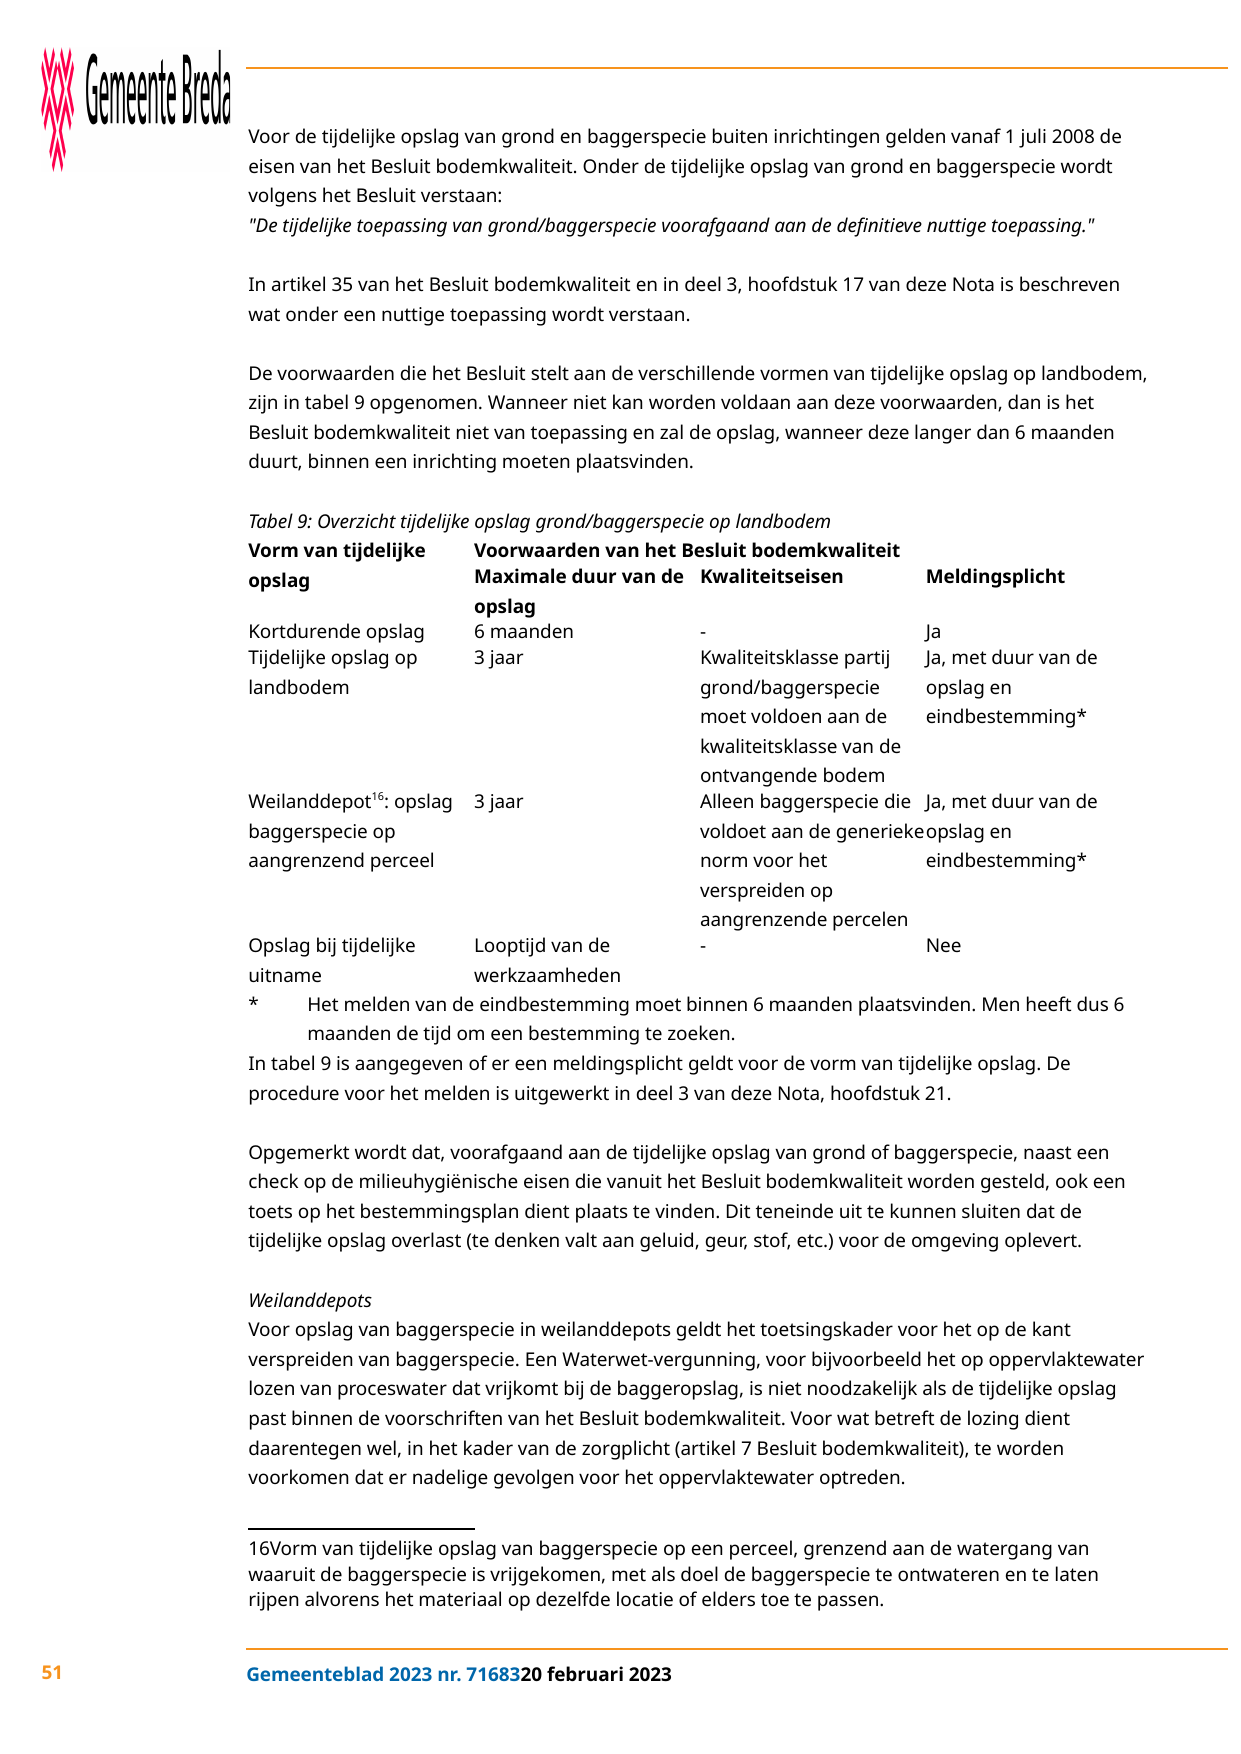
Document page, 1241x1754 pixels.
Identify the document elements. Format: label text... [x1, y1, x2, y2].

table_cell Weilanddepot: opslag baggerspecie op aangrenzend perceel [248, 788, 474, 932]
table_cell 3 jaar [474, 644, 700, 788]
text "De tijdelijke toepassing van grond/baggerspecie voorafgaand aan de definitieve nuttige toepassing." [248, 212, 1152, 238]
table_cell 3 jaar [474, 788, 700, 932]
table_cell Opslag bij tijdelijke uitname [248, 933, 474, 988]
table_cell 6 maanden [474, 619, 700, 644]
table_header Vorm van tijdelijke opslag [248, 538, 474, 618]
table_cell Looptijd van de werkzaamheden [474, 933, 700, 988]
list Het melden van de eindbestemming moet binnen 6 maanden plaatsvinden. Men heeft dus 6 maanden de tijd om een bestemming te zoeken. [248, 991, 1152, 1046]
table_cell Ja [926, 619, 1152, 644]
table_header Voorwaarden van het Besluit bodemkwaliteit [474, 538, 1152, 563]
table_cell Meldingsplicht [926, 563, 1152, 618]
table_cell Ja, met duur van de opslag en eindbestemming* [926, 644, 1152, 788]
table_cell Tijdelijke opslag op landbodem [248, 644, 474, 788]
table_cell Ja, met duur van de opslag en eindbestemming* [926, 788, 1152, 932]
text In artikel 35 van het Besluit bodemkwaliteit en in deel 3, hoofdstuk 17 van deze Nota is beschreven wat onder een nuttige toepassing wordt verstaan. [248, 271, 1152, 326]
table_cell Alleen baggerspecie die voldoet aan de generieke norm voor het verspreiden op aangrenzende percelen [700, 788, 926, 932]
text Voor de tijdelijke opslag van grond en baggerspecie buiten inrichtingen gelden vanaf 1 juli 2008 de eisen van het Besluit bodemkwaliteit. Onder de tijdelijke opslag van grond en baggerspecie wordt volgens het Besluit verstaan: [248, 123, 1152, 208]
table_cell - [700, 933, 926, 988]
picture [41, 47, 231, 172]
text Opgemerkt wordt dat, voorafgaand aan de tijdelijke opslag van grond of baggerspecie, naast een check op de milieuhygiënische eisen die vanuit het Besluit bodemkwaliteit worden gesteld, ook een toets op het bestemmingsplan dient plaats te vinden. Dit teneinde uit te kunnen sluiten dat de tijdelijke opslag overlast (te denken valt aan geluid, geur, stof, etc.) voor de omgeving oplevert. [248, 1139, 1152, 1253]
table_cell Nee [926, 933, 1152, 988]
table_cell Kortdurende opslag [248, 619, 474, 644]
table_cell Maximale duur van de opslag [474, 563, 700, 618]
text De voorwaarden die het Besluit stelt aan de verschillende vormen van tijdelijke opslag op landbodem, zijn in tabel 9 opgenomen. Wanneer niet kan worden voldaan aan deze voorwaarden, dan is het Besluit bodemkwaliteit niet van toepassing en zal de opslag, wanneer deze langer dan 6 maanden duurt, binnen een inrichting moeten plaatsvinden. [248, 360, 1152, 474]
text In tabel 9 is aangegeven of er een meldingsplicht geldt voor de vorm van tijdelijke opslag. De procedure voor het melden is uitgewerkt in deel 3 van deze Nota, hoofdstuk 21. [248, 1050, 1152, 1105]
table_cell - [700, 619, 926, 644]
text Voor opslag van baggerspecie in weilanddepots geldt het toetsingskader voor het op de kant verspreiden van baggerspecie. Een Waterwet-vergunning, voor bijvoorbeeld het op oppervlaktewater lozen van proceswater dat vrijkomt bij de baggeropslag, is niet noodzakelijk als de tijdelijke opslag past binnen de voorschriften van het Besluit bodemkwaliteit. Voor wat betreft de lozing dient daarentegen wel, in het kader van de zorgplicht (artikel 7 Besluit bodemkwaliteit), te worden voorkomen dat er nadelige gevolgen voor het oppervlaktewater optreden. [248, 1316, 1152, 1490]
text Weilanddepots [248, 1287, 1152, 1312]
table_cell Kwaliteitseisen [700, 563, 926, 618]
table_cell Kwaliteitsklasse partij grond/baggerspecie moet voldoen aan de kwaliteitsklasse van de ontvangende bodem [700, 644, 926, 788]
text Tabel 9: Overzicht tijdelijke opslag grond/baggerspecie op landbodem [248, 508, 1152, 533]
